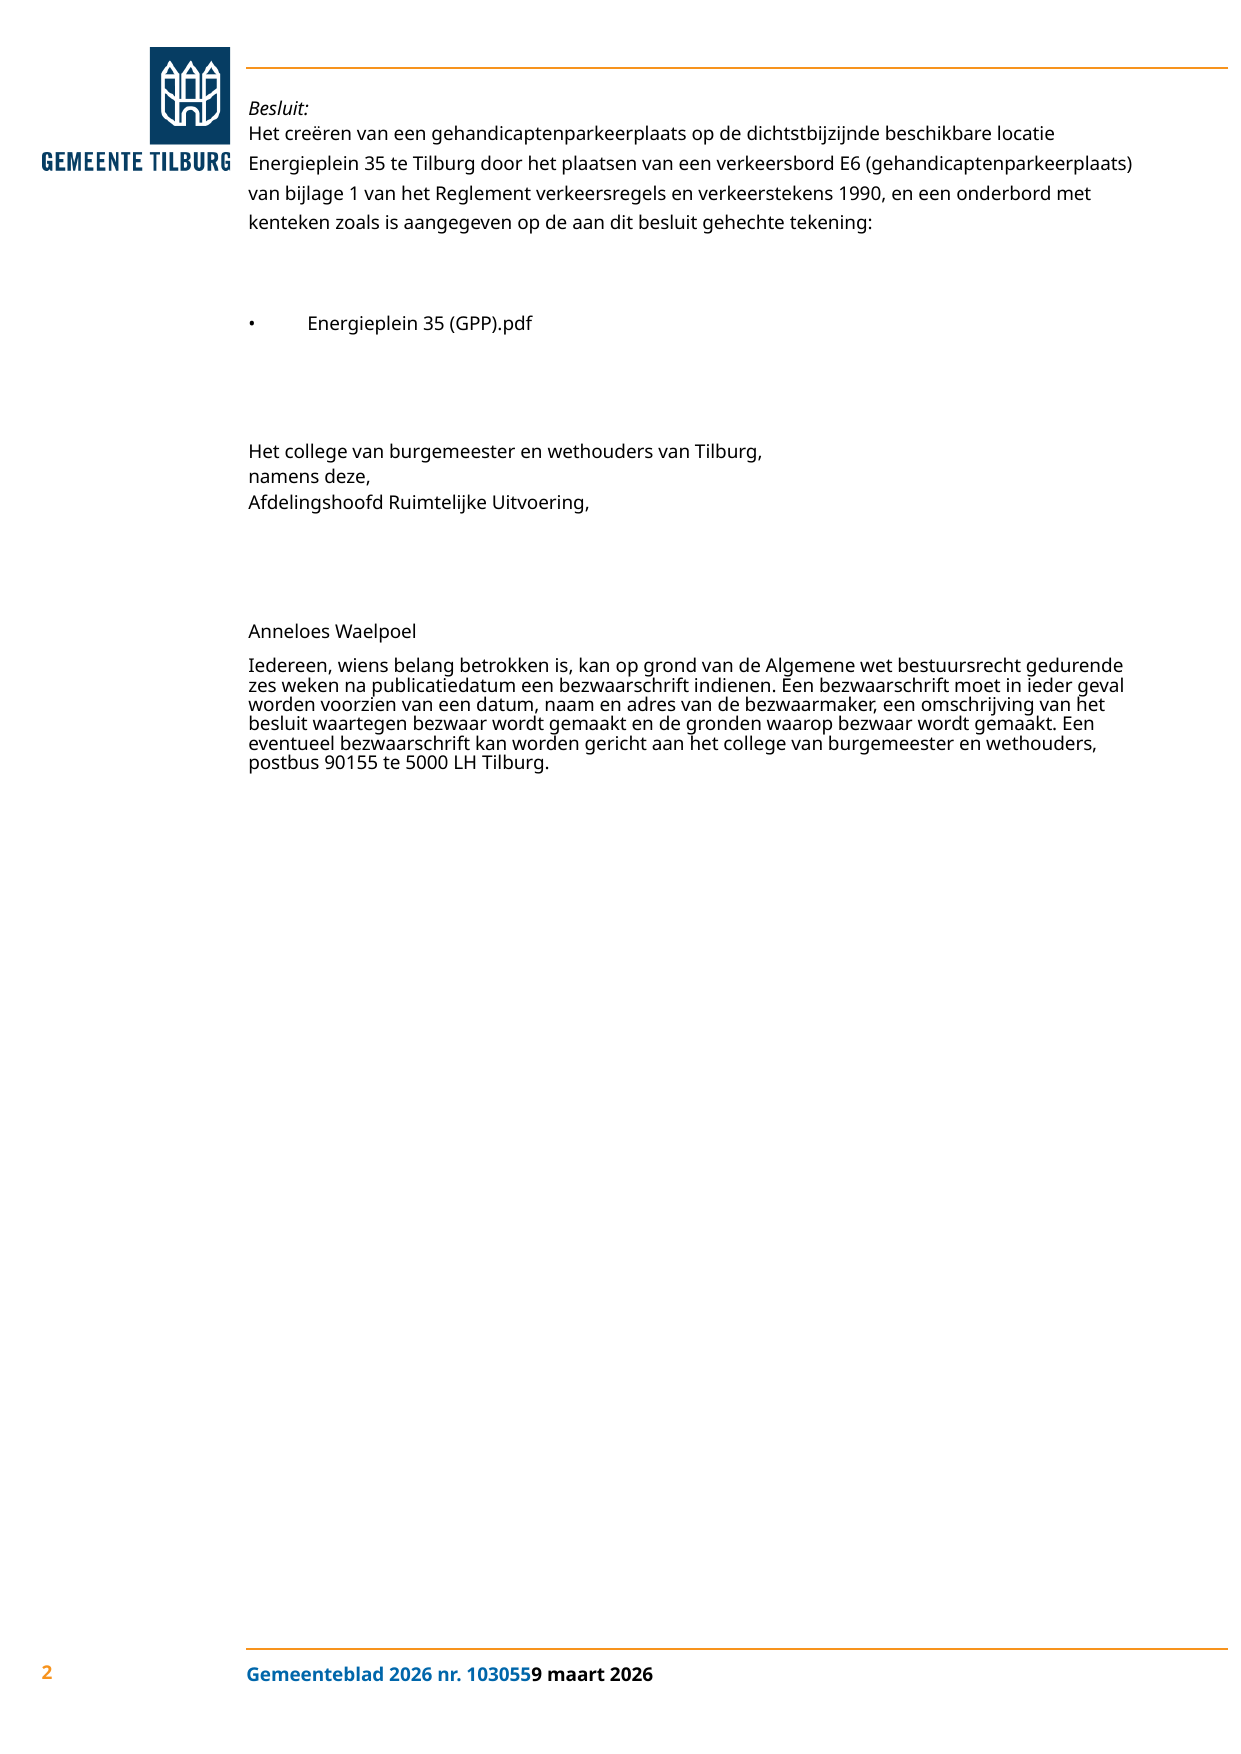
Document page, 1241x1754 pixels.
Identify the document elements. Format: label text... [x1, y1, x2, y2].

text Het creëren van een gehandicaptenparkeerplaats op de dichtstbijzijnde beschikbare locatie Energieplein 35 te Tilburg door het plaatsen van een verkeersbord E6 (gehandicaptenparkeerplaats) van bijlage 1 van het Reglement verkeersregels en verkeerstekens 1990, en een onderbord met kenteken zoals is aangegeven op de aan dit besluit gehechte tekening: [248, 121, 1152, 235]
list Energieplein 35 (GPP).pdf [248, 310, 1152, 336]
text Iedereen, wiens belang betrokken is, kan op grond van de Algemene wet bestuursrecht gedurende zes weken na publicatiedatum een bezwaarschrift indienen. Een bezwaarschrift moet in ieder geval worden voorzien van een datum, naam en adres van de bezwaarmaker, een omschrijving van het besluit waartegen bezwaar wordt gemaakt en de gronden waarop bezwaar wordt gemaakt. Een eventueel bezwaarschrift kan worden gericht aan het college van burgemeester en wethouders, postbus 90155 te 5000 LH Tilburg. [248, 657, 1152, 773]
text Besluit: [248, 95, 1152, 121]
picture [41, 47, 231, 172]
text Afdelingshoofd Ruimtelijke Uitvoering, [248, 489, 1152, 515]
text Het college van burgemeester en wethouders van Tilburg, [248, 438, 1152, 464]
text Anneloes Waelpoel [248, 618, 1152, 644]
text namens deze, [248, 464, 1152, 489]
